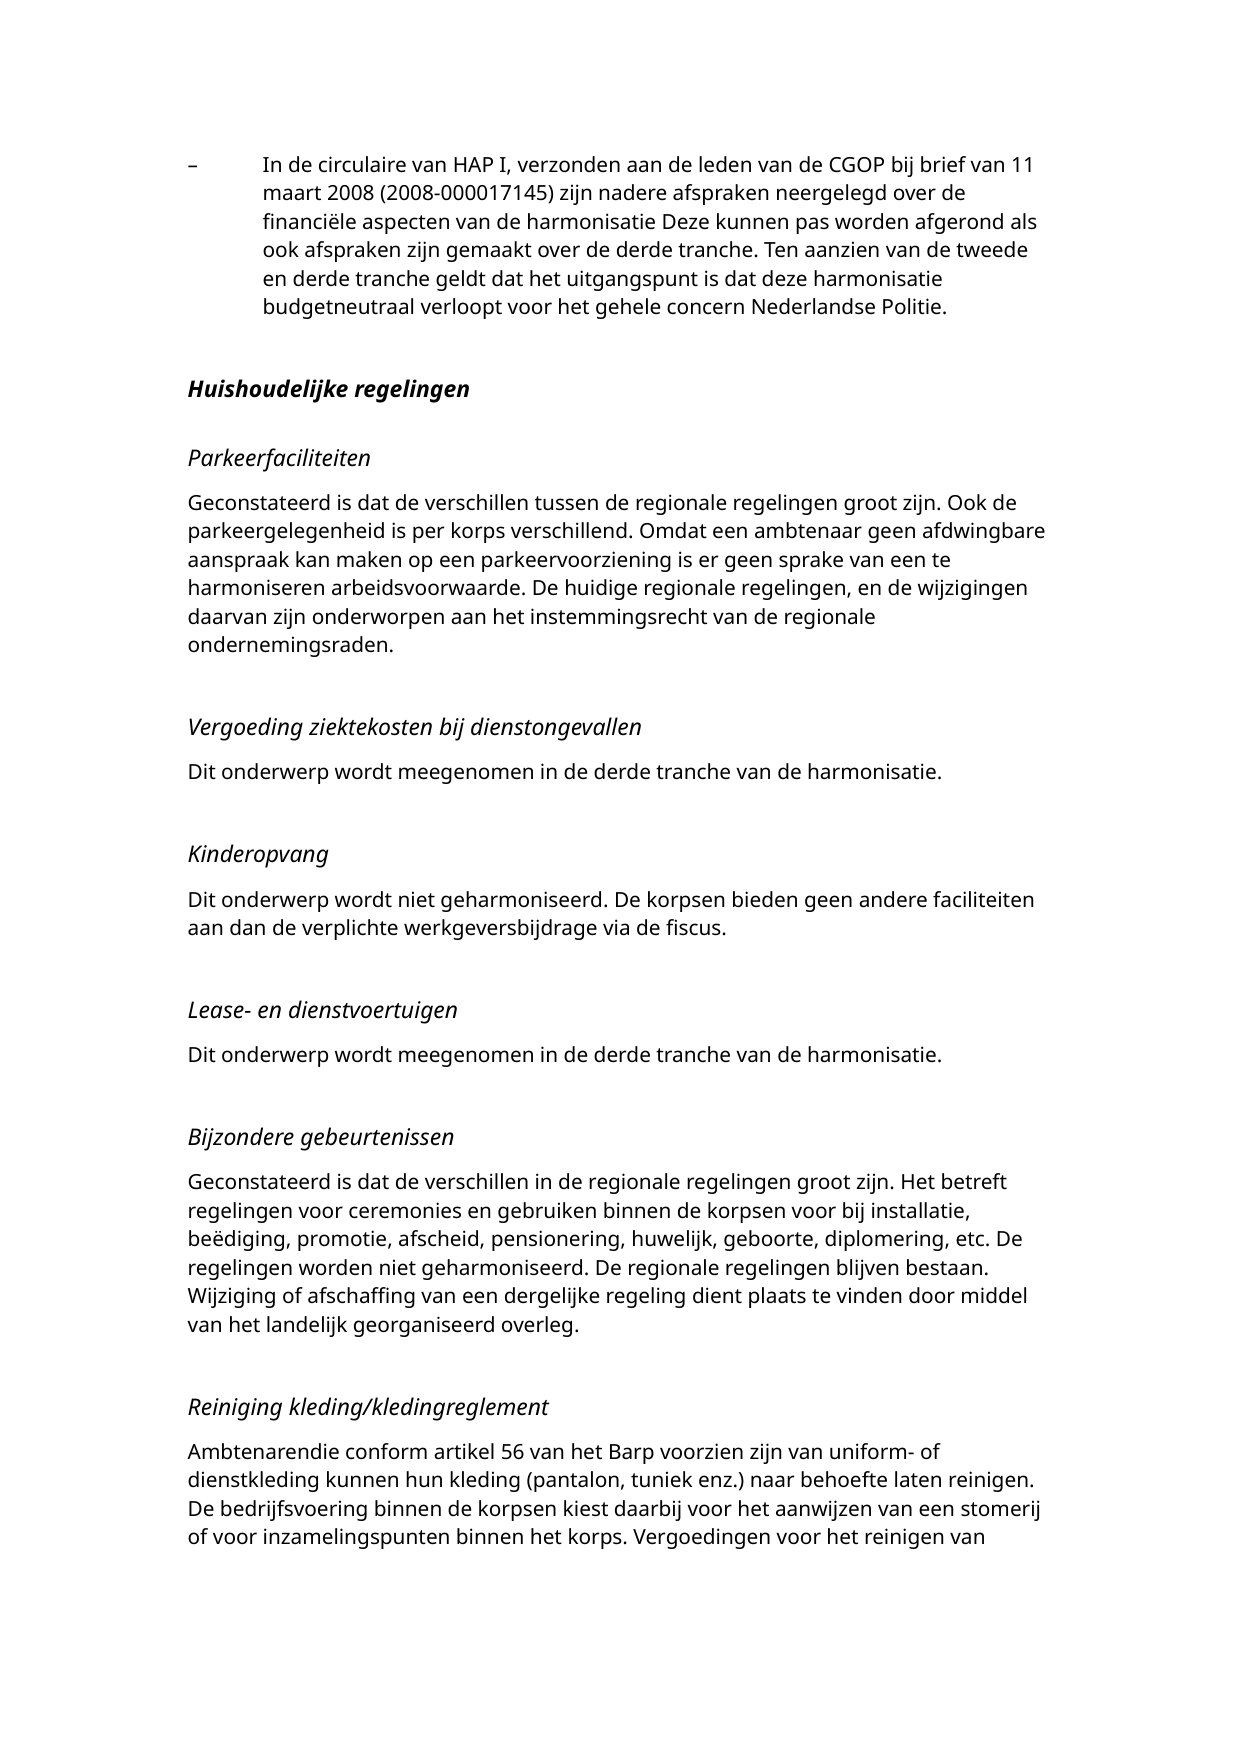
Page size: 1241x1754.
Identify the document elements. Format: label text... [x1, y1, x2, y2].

text Ambtenarendie conform artikel 56 van het Barp voorzien zijn van uniform- of dienstkleding kunnen hun kleding (pantalon, tuniek enz.) naar behoefte laten reinigen. De bedrijfsvoering binnen de korpsen kiest daarbij voor het aanwijzen van een stomerij of voor inzamelingspunten binnen het korps. Vergoedingen voor het reinigen van [187, 1437, 1053, 1551]
subtitle Kinderopvang [187, 838, 1053, 870]
subtitle Lease- en dienstvoertuigen [187, 994, 1053, 1025]
text Dit onderwerp wordt meegenomen in de derde tranche van de harmonisatie. [187, 1040, 1053, 1069]
subtitle Reiniging kleding/kledingreglement [187, 1391, 1053, 1422]
text Dit onderwerp wordt meegenomen in de derde tranche van de harmonisatie. [187, 757, 1053, 786]
text Geconstateerd is dat de verschillen in de regionale regelingen groot zijn. Het betreft regelingen voor ceremonies en gebruiken binnen de korpsen voor bij installatie, beëdiging, promotie, afscheid, pensionering, huwelijk, geboorte, diplomering, etc. De regelingen worden niet geharmoniseerd. De regionale regelingen blijven bestaan. Wijziging of afschaffing van een dergelijke regeling dient plaats te vinden door middel van het landelijk georganiseerd overleg. [187, 1167, 1053, 1338]
subtitle Huishoudelijke regelingen [187, 373, 1053, 404]
subtitle Bijzondere gebeurtenissen [187, 1121, 1053, 1152]
subtitle Vergoeding ziektekosten bij dienstongevallen [187, 711, 1053, 742]
list In de circulaire van HAP I, verzonden aan de leden van de CGOP bij brief van 11 maart 2008 (2008-000017145) zijn nadere afspraken neergelegd over de financiële aspecten van de harmonisatie Deze kunnen pas worden afgerond als ook afspraken zijn gemaakt over de derde tranche. Ten aanzien van de tweede en derde tranche geldt dat het uitgangspunt is dat deze harmonisatie budgetneutraal verloopt voor het gehele concern Nederlandse Politie. [187, 150, 1053, 321]
text Dit onderwerp wordt niet geharmoniseerd. De korpsen bieden geen andere faciliteiten aan dan de verplichte werkgeversbijdrage via de fiscus. [187, 885, 1053, 942]
text Geconstateerd is dat de verschillen tussen de regionale regelingen groot zijn. Ook de parkeergelegenheid is per korps verschillend. Omdat een ambtenaar geen afdwingbare aanspraak kan maken op een parkeervoorziening is er geen sprake van een te harmoniseren arbeidsvoorwaarde. De huidige regionale regelingen, en de wijzigingen daarvan zijn onderworpen aan het instemmingsrecht van de regionale ondernemingsraden. [187, 488, 1053, 659]
subtitle Parkeerfaciliteiten [187, 442, 1053, 473]
